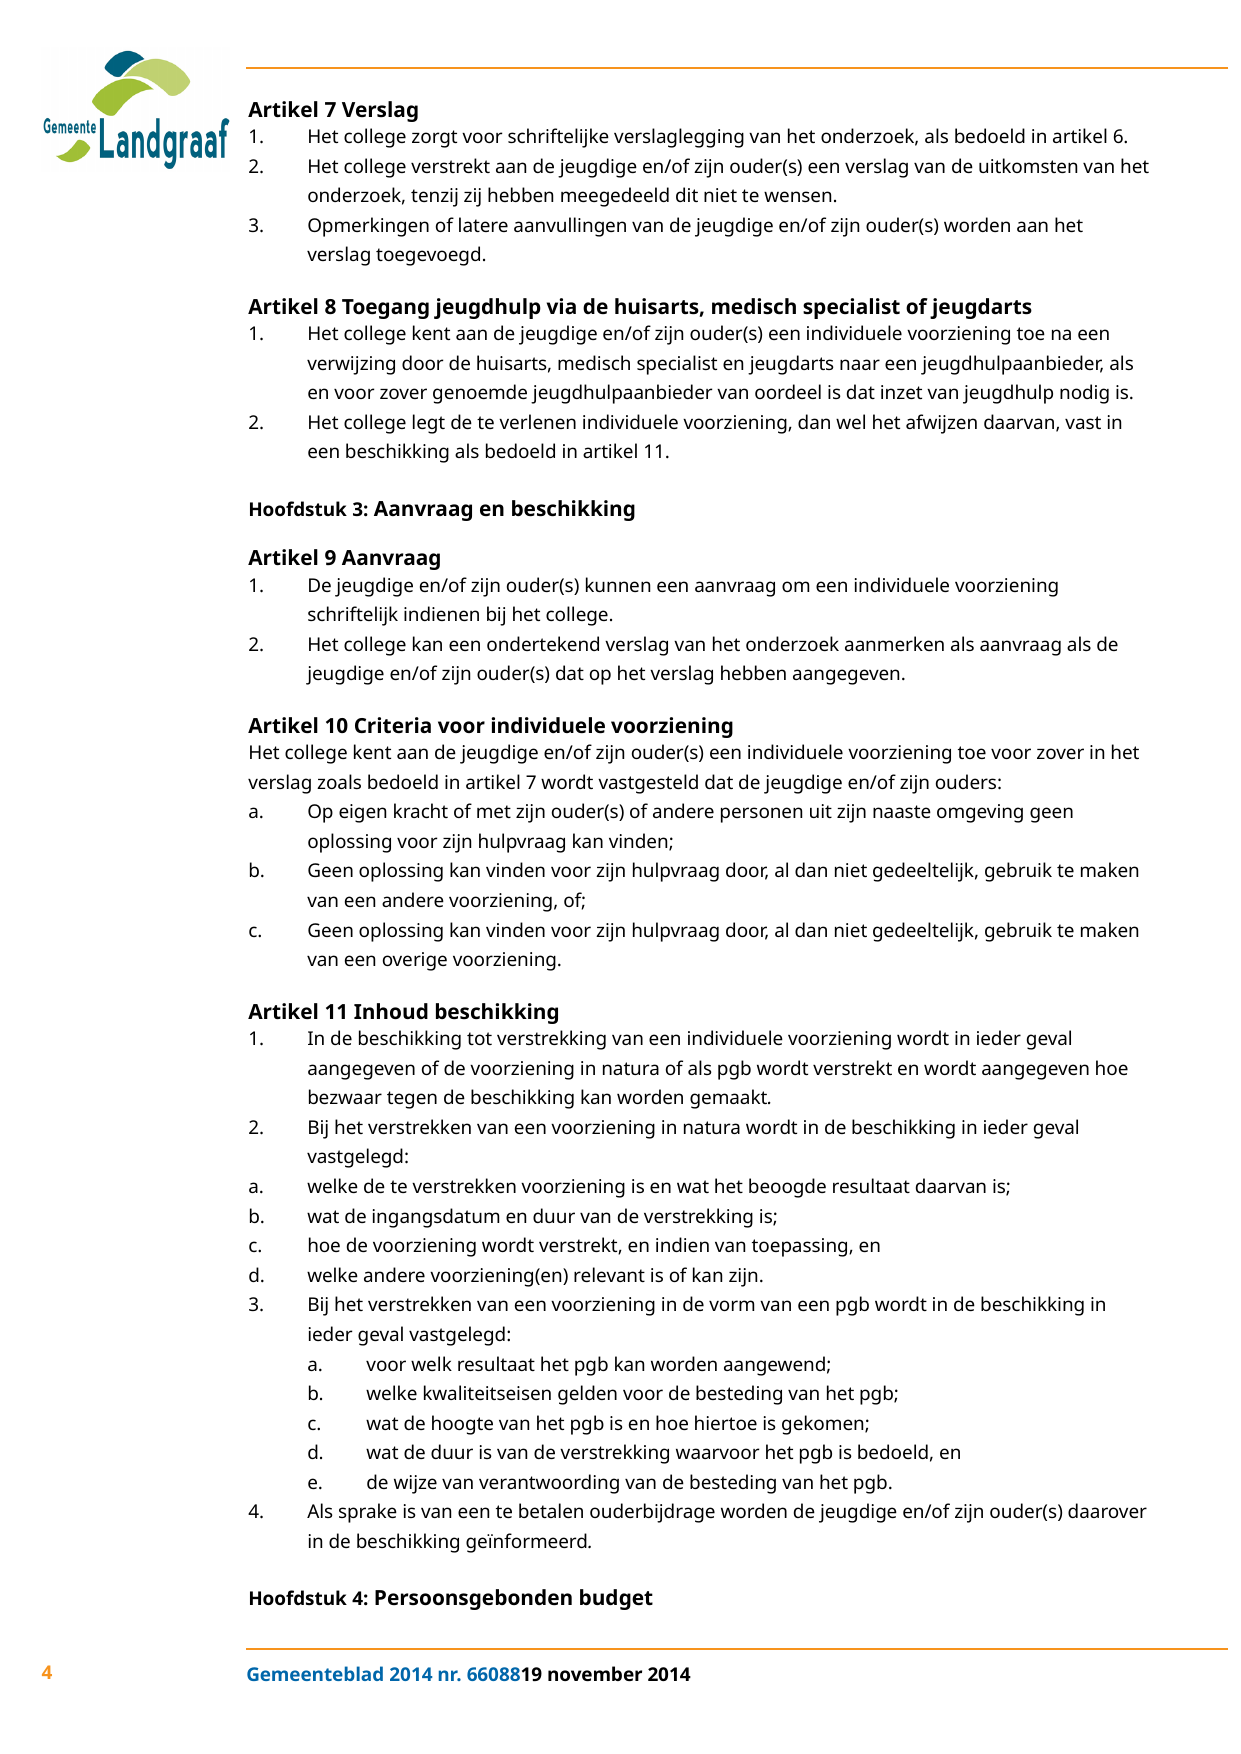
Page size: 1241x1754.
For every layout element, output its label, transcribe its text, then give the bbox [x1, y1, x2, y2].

list voor welk resultaat het pgb kan worden aangewend; [307, 1351, 1152, 1376]
list Het college zorgt voor schriftelijke verslaglegging van het onderzoek, als bedoeld in artikel 6. [248, 123, 1152, 149]
list In de beschikking tot verstrekking van een individuele voorziening wordt in ieder geval aangegeven of de voorziening in natura of als pgb wordt verstrekt en wordt aangegeven hoe bezwaar tegen de beschikking kan worden gemaakt. [248, 1025, 1152, 1110]
list Bij het verstrekken van een voorziening in natura wordt in de beschikking in ieder geval vastgelegd: [248, 1114, 1152, 1169]
list Geen oplossing kan vinden voor zijn hulpvraag door, al dan niet gedeeltelijk, gebruik te maken van een overige voorziening. [248, 917, 1152, 972]
list de wijze van verantwoording van de besteding van het pgb. [307, 1469, 1152, 1495]
list welke andere voorziening(en) relevant is of kan zijn. [248, 1262, 1152, 1288]
text Artikel 10 Criteria voor individuele voorziening [248, 711, 1152, 739]
text Artikel 11 Inhoud beschikking [248, 997, 1152, 1025]
list Het college kan een ondertekend verslag van het onderzoek aanmerken als aanvraag als de jeugdige en/of zijn ouder(s) dat op het verslag hebben aangegeven. [248, 631, 1152, 686]
list Opmerkingen of latere aanvullingen van de jeugdige en/of zijn ouder(s) worden aan het verslag toegevoegd. [248, 212, 1152, 267]
text Artikel 7 Verslag [248, 95, 1152, 123]
list wat de hoogte van het pgb is en hoe hiertoe is gekomen; [307, 1410, 1152, 1436]
list wat de ingangsdatum en duur van de verstrekking is; [248, 1203, 1152, 1228]
list Bij het verstrekken van een voorziening in de vorm van een pgb wordt in de beschikking in ieder geval vastgelegd: [248, 1292, 1152, 1347]
list welke de te verstrekken voorziening is en wat het beoogde resultaat daarvan is; [248, 1173, 1152, 1199]
list hoe de voorziening wordt verstrekt, en indien van toepassing, en [248, 1232, 1152, 1258]
list wat de duur is van de verstrekking waarvoor het pgb is bedoeld, en [307, 1439, 1152, 1465]
list Het college legt de te verlenen individuele voorziening, dan wel het afwijzen daarvan, vast in een beschikking als bedoeld in artikel 11. [248, 409, 1152, 464]
text Artikel 8 Toegang jeugdhulp via de huisarts, medisch specialist of jeugdarts [248, 292, 1152, 320]
text Hoofdstuk 4: Persoonsgebonden budget [248, 1583, 1152, 1612]
text Het college kent aan de jeugdige en/of zijn ouder(s) een individuele voorziening toe voor zover in het verslag zoals bedoeld in artikel 7 wordt vastgesteld dat de jeugdige en/of zijn ouders: [248, 739, 1152, 795]
list Als sprake is van een te betalen ouderbijdrage worden de jeugdige en/of zijn ouder(s) daarover in de beschikking geïnformeerd. [248, 1499, 1152, 1554]
text Hoofdstuk 3: Aanvraag en beschikking [248, 494, 1152, 522]
list welke kwaliteitseisen gelden voor de besteding van het pgb; [307, 1380, 1152, 1406]
list Het college kent aan de jeugdige en/of zijn ouder(s) een individuele voorziening toe na een verwijzing door de huisarts, medisch specialist en jeugdarts naar een jeugdhulpaanbieder, als en voor zover genoemde jeugdhulpaanbieder van oordeel is dat inzet van jeugdhulp nodig is. [248, 320, 1152, 405]
list De jeugdige en/of zijn ouder(s) kunnen een aanvraag om een individuele voorziening schriftelijk indienen bij het college. [248, 572, 1152, 627]
picture [41, 47, 231, 172]
text Artikel 9 Aanvraag [248, 543, 1152, 572]
list Geen oplossing kan vinden voor zijn hulpvraag door, al dan niet gedeeltelijk, gebruik te maken van een andere voorziening, of; [248, 858, 1152, 913]
list Het college verstrekt aan de jeugdige en/of zijn ouder(s) een verslag van de uitkomsten van het onderzoek, tenzij zij hebben meegedeeld dit niet te wensen. [248, 153, 1152, 208]
list Op eigen kracht of met zijn ouder(s) of andere personen uit zijn naaste omgeving geen oplossing voor zijn hulpvraag kan vinden; [248, 798, 1152, 854]
